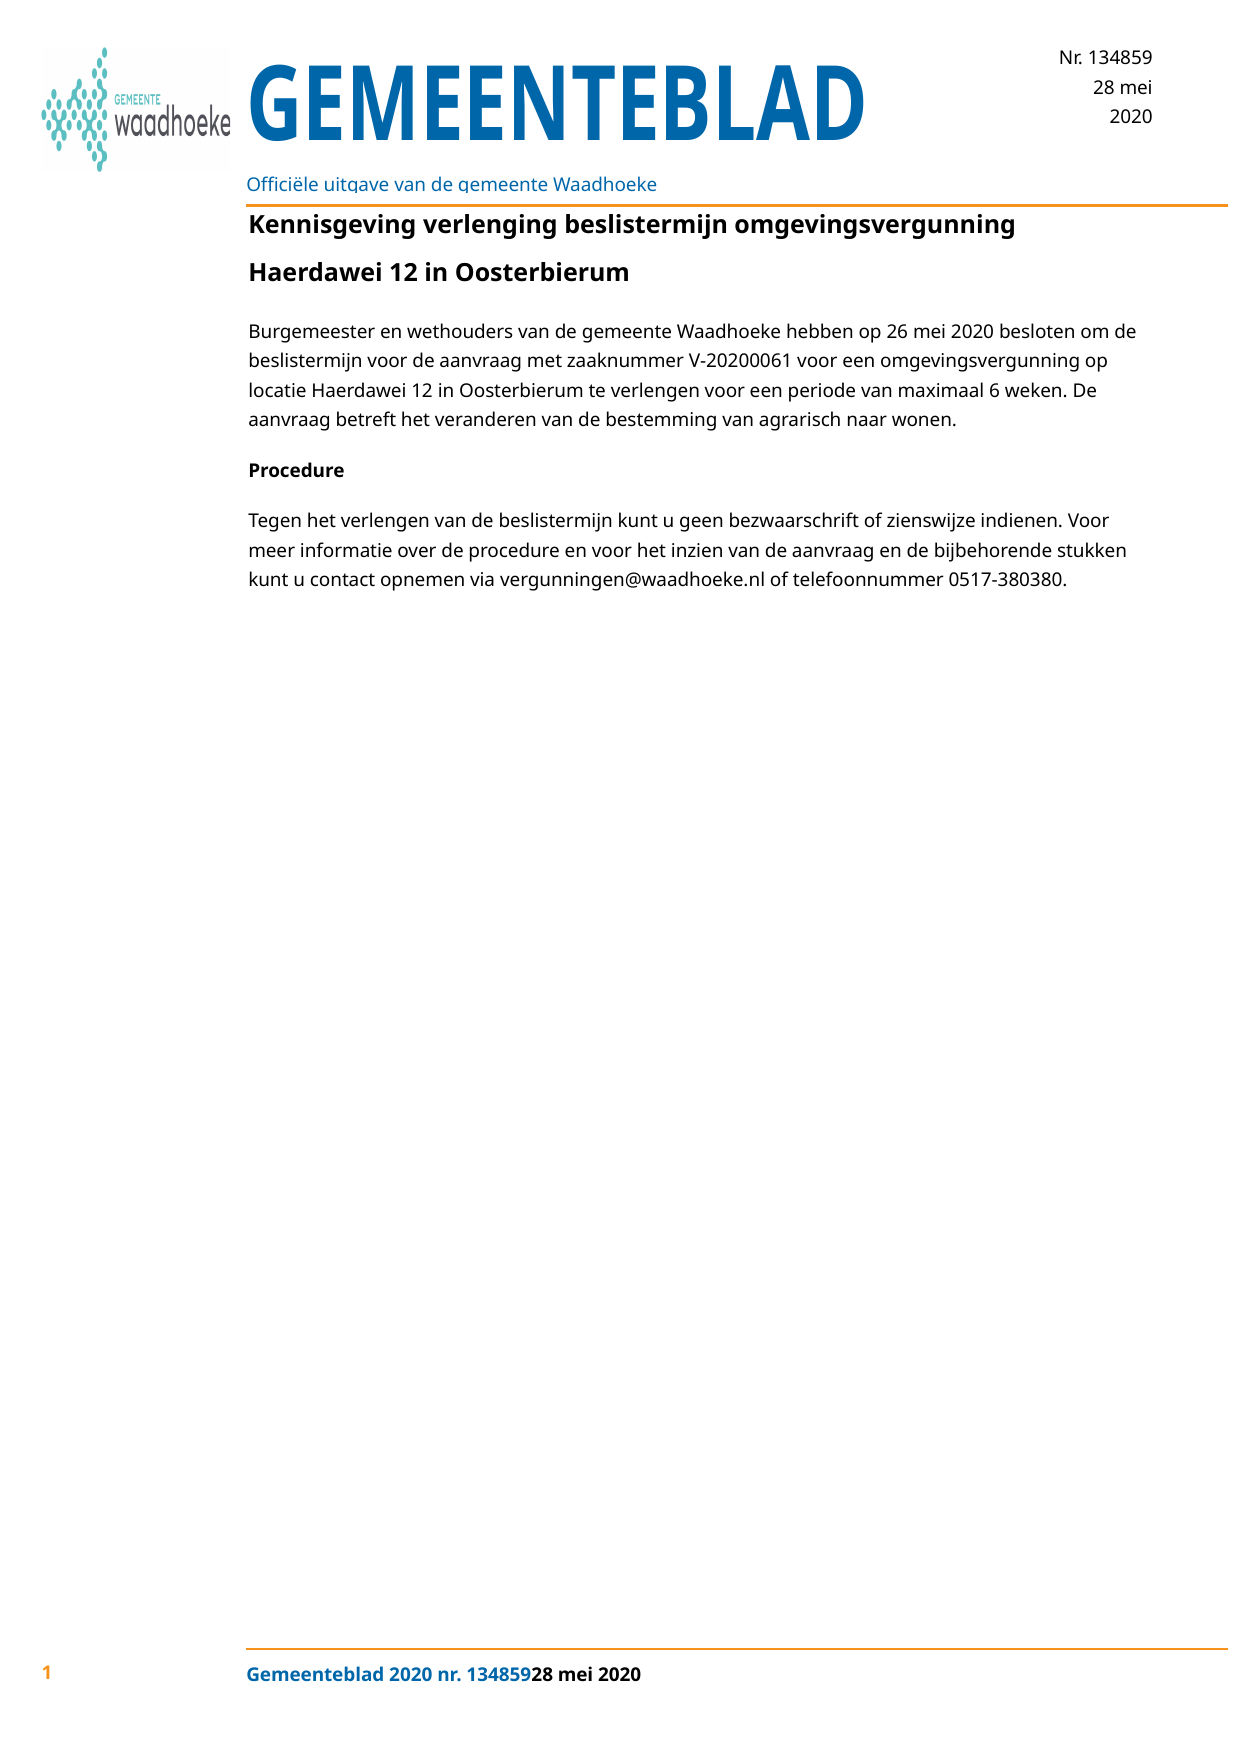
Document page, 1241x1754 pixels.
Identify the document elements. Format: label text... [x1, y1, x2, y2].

text Procedure [248, 457, 1152, 483]
text Burgemeester en wethouders van de gemeente Waadhoeke hebben op 26 mei 2020 besloten om de beslistermijn voor de aanvraag met zaaknummer V-20200061 voor een omgevingsvergunning op locatie Haerdawei 12 in Oosterbierum te verlengen voor een periode van maximaal 6 weken. De aanvraag betreft het veranderen van de bestemming van agrarisch naar wonen. [248, 318, 1152, 432]
picture [41, 47, 231, 172]
text Tegen het verlengen van de beslistermijn kunt u geen bezwaarschrift of zienswijze indienen. Voor meer informatie over de procedure en voor het inzien van de aanvraag en de bijbehorende stukken kunt u contact opnemen via vergunningen@waadhoeke.nl of telefoonnummer 0517-380380. [248, 507, 1152, 592]
text Kennisgeving verlenging beslistermijn omgevingsvergunning Haerdawei 12 in Oosterbierum [248, 207, 1152, 288]
